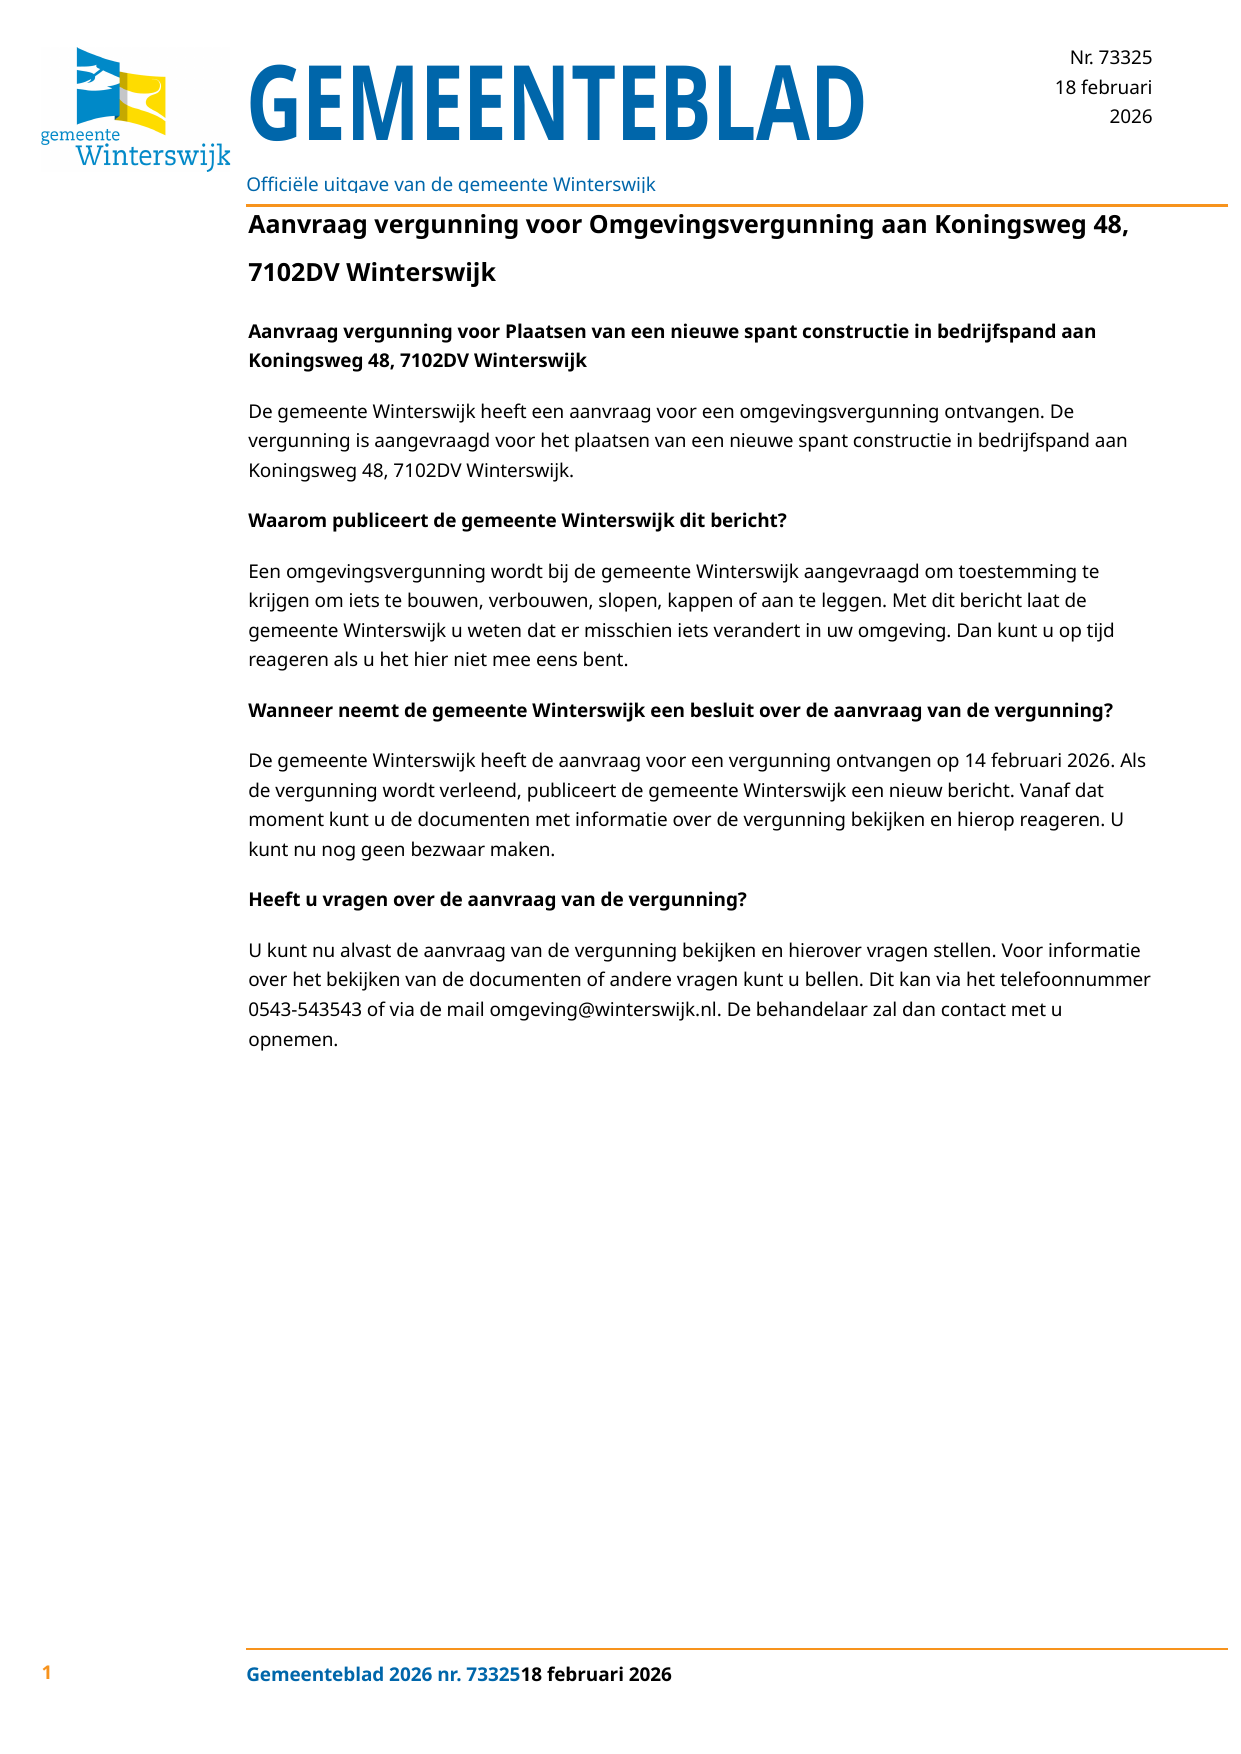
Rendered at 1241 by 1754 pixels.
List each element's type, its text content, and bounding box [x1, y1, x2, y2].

text Aanvraag vergunning voor Plaatsen van een nieuwe spant constructie in bedrijfspand aan Koningsweg 48, 7102DV Winterswijk [248, 318, 1152, 373]
text Een omgevingsvergunning wordt bij de gemeente Winterswijk aangevraagd om toestemming te krijgen om iets te bouwen, verbouwen, slopen, kappen of aan te leggen. Met dit bericht laat de gemeente Winterswijk u weten dat er misschien iets verandert in uw omgeving. Dan kunt u op tijd reageren als u het hier niet mee eens bent. [248, 558, 1152, 672]
text De gemeente Winterswijk heeft een aanvraag voor een omgevingsvergunning ontvangen. De vergunning is aangevraagd voor het plaatsen van een nieuwe spant constructie in bedrijfspand aan Koningsweg 48, 7102DV Winterswijk. [248, 398, 1152, 483]
text De gemeente Winterswijk heeft de aanvraag voor een vergunning ontvangen op 14 februari 2026. Als de vergunning wordt verleend, publiceert de gemeente Winterswijk een nieuw bericht. Vanaf dat moment kunt u de documenten met informatie over de vergunning bekijken en hierop reageren. U kunt nu nog geen bezwaar maken. [248, 747, 1152, 862]
picture [41, 47, 231, 172]
picture [225, 153, 231, 162]
text Waarom publiceert de gemeente Winterswijk dit bericht? [248, 507, 1152, 533]
text Wanneer neemt de gemeente Winterswijk een besluit over de aanvraag van de vergunning? [248, 697, 1152, 723]
text Heeft u vragen over de aanvraag van de vergunning? [248, 887, 1152, 912]
text Aanvraag vergunning voor Omgevingsvergunning aan Koningsweg 48, 7102DV Winterswijk [248, 207, 1152, 288]
text U kunt nu alvast de aanvraag van de vergunning bekijken en hierover vragen stellen. Voor informatie over het bekijken van de documenten of andere vragen kunt u bellen. Dit kan via het telefoonnummer 0543-543543 of via de mail omgeving@winterswijk.nl. De behandelaar zal dan contact met u opnemen. [248, 937, 1152, 1052]
